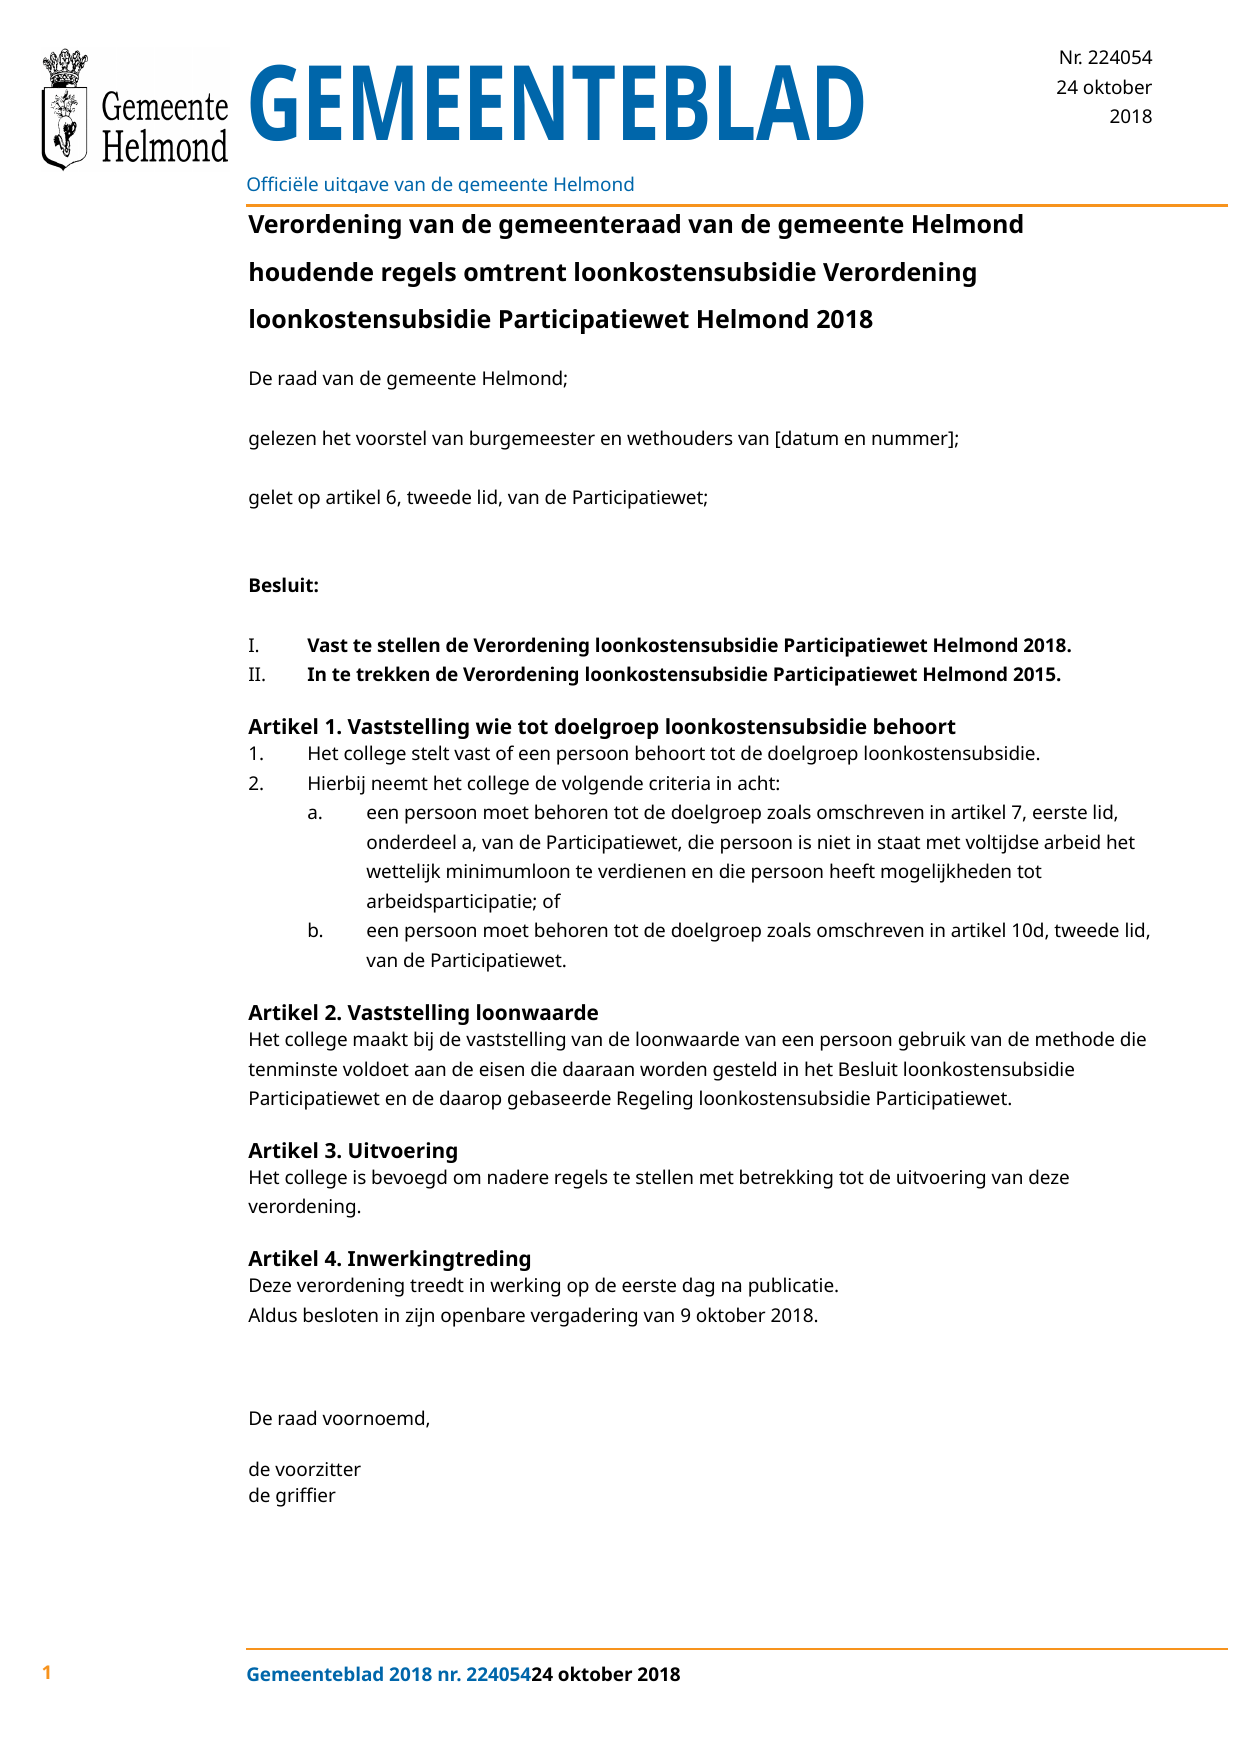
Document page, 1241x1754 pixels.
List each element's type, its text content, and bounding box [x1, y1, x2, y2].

list Hierbij neemt het college de volgende criteria in acht: [248, 770, 1152, 796]
text Besluit: [248, 573, 1152, 598]
list Het college stelt vast of een persoon behoort tot de doelgroep loonkostensubsidie. [248, 740, 1152, 766]
text Deze verordening treedt in werking op de eerste dag na publicatie. [248, 1273, 1152, 1298]
list een persoon moet behoren tot de doelgroep zoals omschreven in artikel 10d, tweede lid, van de Participatiewet. [307, 918, 1152, 973]
text de griffier [248, 1482, 1152, 1508]
text Artikel 2. Vaststelling loonwaarde [248, 998, 1152, 1026]
picture [41, 47, 231, 172]
text Artikel 1. Vaststelling wie tot doelgroep loonkostensubsidie behoort [248, 712, 1152, 740]
text Verordening van de gemeenteraad van de gemeente Helmond houdende regels omtrent loonkostensubsidie Verordening loonkostensubsidie Participatiewet Helmond 2018 [248, 207, 1152, 336]
text Artikel 3. Uitvoering [248, 1136, 1152, 1164]
text De raad van de gemeente Helmond; [248, 366, 1152, 391]
text de voorzitter [248, 1457, 1152, 1482]
text gelezen het voorstel van burgemeester en wethouders van [datum en nummer]; [248, 425, 1152, 450]
text Artikel 4. Inwerkingtreding [248, 1244, 1152, 1273]
text De raad voornoemd, [248, 1405, 1152, 1431]
text Het college is bevoegd om nadere regels te stellen met betrekking tot de uitvoering van deze verordening. [248, 1164, 1152, 1219]
text gelet op artikel 6, tweede lid, van de Participatiewet; [248, 484, 1152, 509]
list Vast te stellen de Verordening loonkostensubsidie Participatiewet Helmond 2018. [248, 632, 1152, 657]
list een persoon moet behoren tot de doelgroep zoals omschreven in artikel 7, eerste lid, onderdeel a, van de Participatiewet, die persoon is niet in staat met voltijdse arbeid het wettelijk minimumloon te verdienen en die persoon heeft mogelijkheden tot arbeidsparticipatie; of [307, 799, 1152, 914]
text Aldus besloten in zijn openbare vergadering van 9 oktober 2018. [248, 1302, 1152, 1328]
text Het college maakt bij de vaststelling van de loonwaarde van een persoon gebruik van de methode die tenminste voldoet aan de eisen die daaraan worden gesteld in het Besluit loonkostensubsidie Participatiewet en de daarop gebaseerde Regeling loonkostensubsidie Participatiewet. [248, 1026, 1152, 1111]
list In te trekken de Verordening loonkostensubsidie Participatiewet Helmond 2015. [248, 661, 1152, 687]
